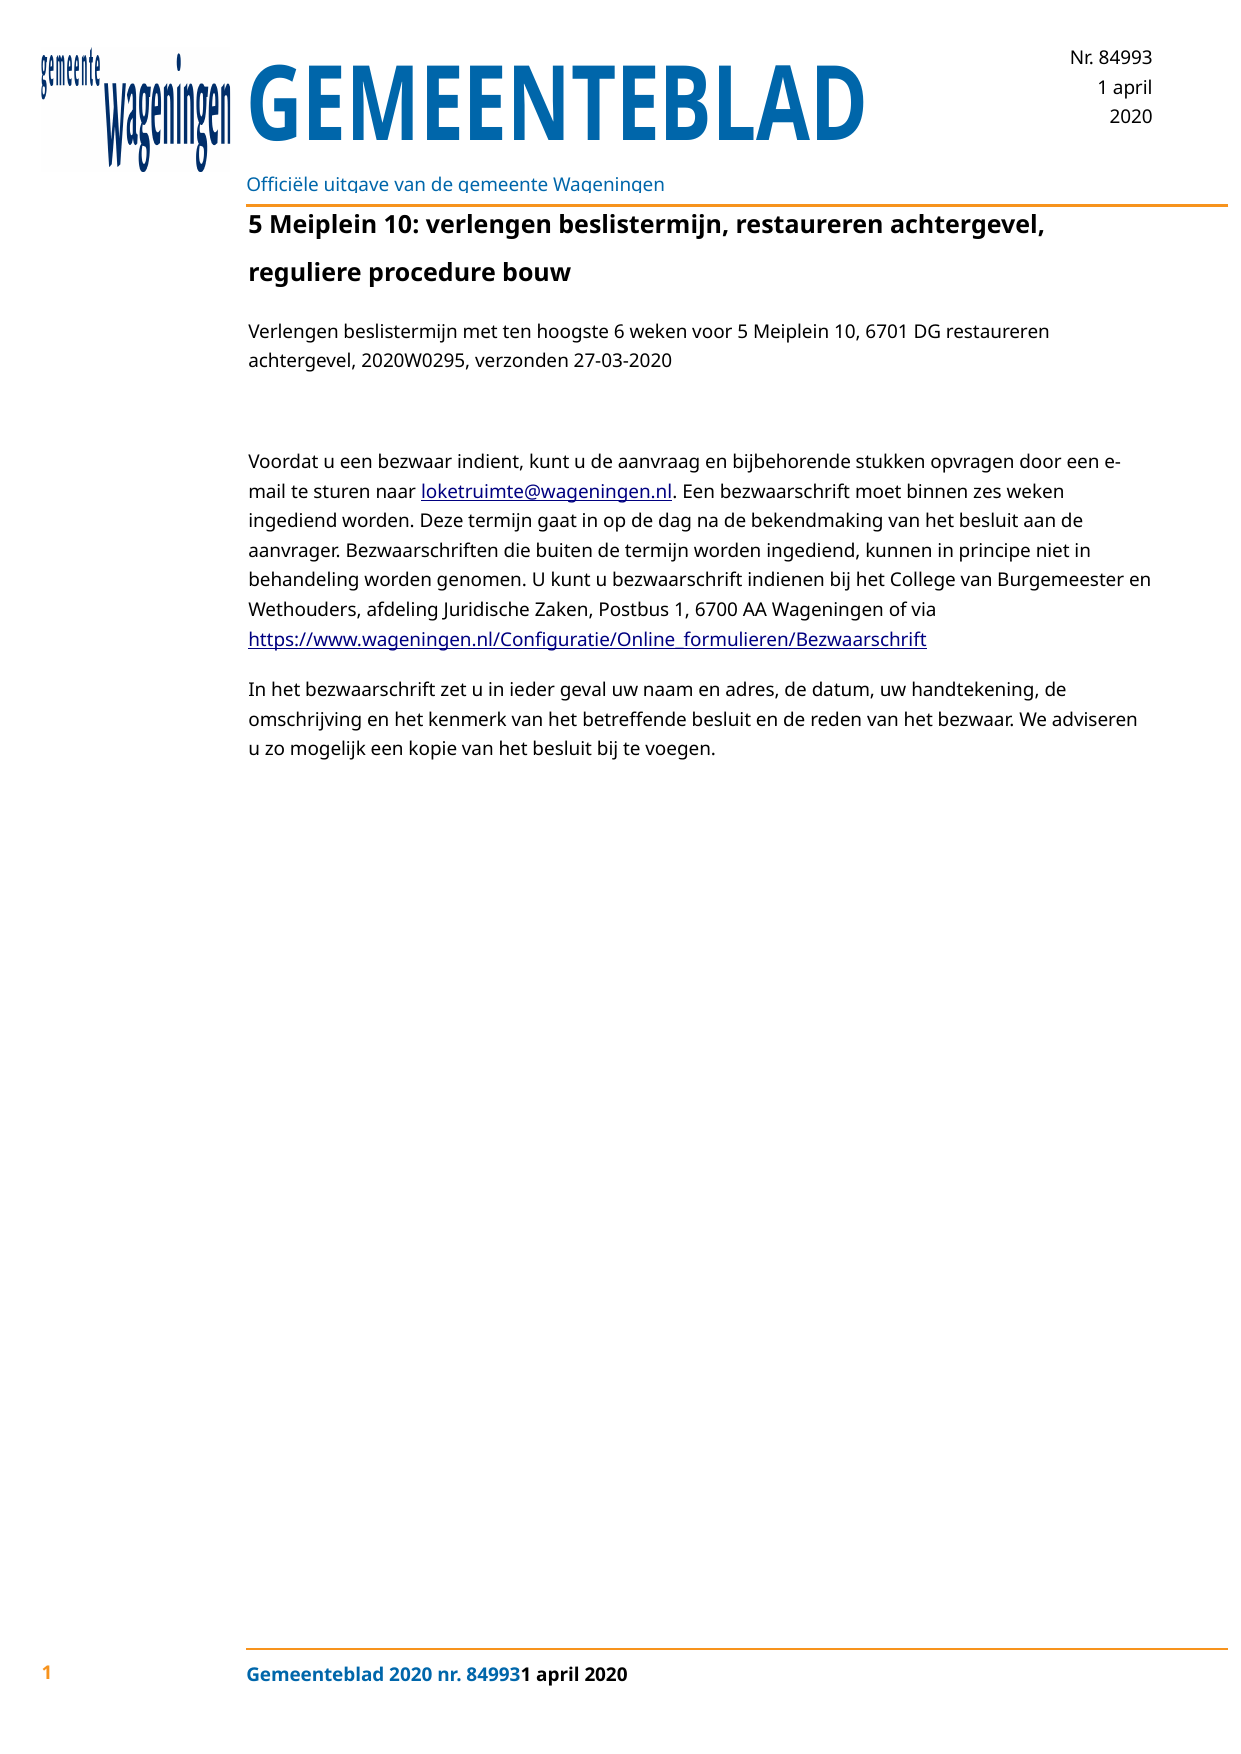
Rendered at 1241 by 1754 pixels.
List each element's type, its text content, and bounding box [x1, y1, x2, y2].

picture [41, 47, 231, 172]
text In het bezwaarschrift zet u in ieder geval uw naam en adres, de datum, uw handtekening, de omschrijving en het kenmerk van het betreffende besluit en de reden van het bezwaar. We adviseren u zo mogelijk een kopie van het besluit bij te voegen. [248, 676, 1152, 761]
text Verlengen beslistermijn met ten hoogste 6 weken voor 5 Meiplein 10, 6701 DG restaureren achtergevel, 2020W0295, verzonden 27-03-2020 [248, 318, 1152, 373]
text Voordat u een bezwaar indient, kunt u de aanvraag en bijbehorende stukken opvragen door een e-mail te sturen naar loketruimte@wageningen.nl. Een bezwaarschrift moet binnen zes weken ingediend worden. Deze termijn gaat in op de dag na de bekendmaking van het besluit aan de aanvrager. Bezwaarschriften die buiten de termijn worden ingediend, kunnen in principe niet in behandeling worden genomen. U kunt u bezwaarschrift indienen bij het College van Burgemeester en Wethouders, afdeling Juridische Zaken, Postbus 1, 6700 AA Wageningen of via https://www.wageningen.nl/Configuratie/Online_formulieren/Bezwaarschrift [248, 448, 1152, 652]
text 5 Meiplein 10: verlengen beslistermijn, restaureren achtergevel, reguliere procedure bouw [248, 207, 1152, 288]
